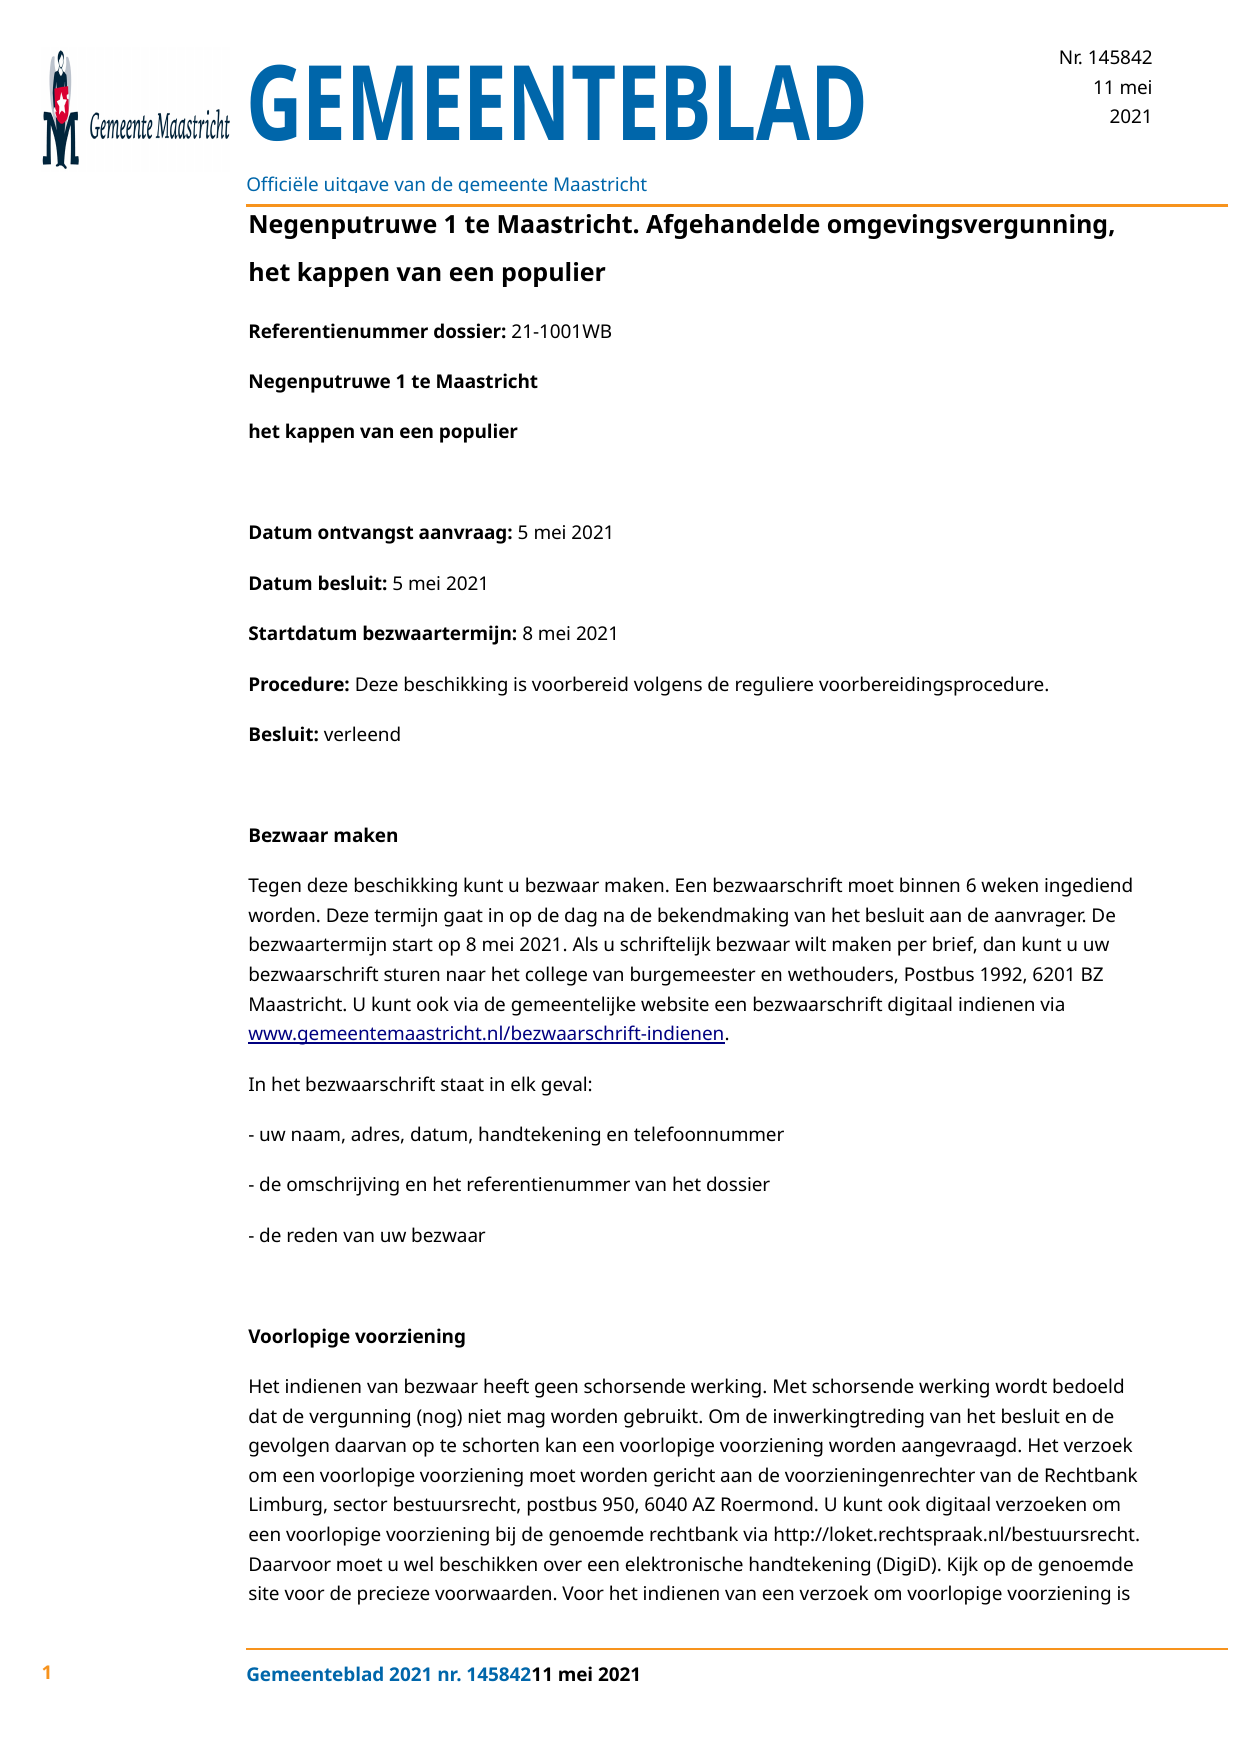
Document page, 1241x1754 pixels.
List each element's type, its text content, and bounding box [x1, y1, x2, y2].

text Bezwaar maken [248, 822, 1152, 848]
text Datum besluit: 5 mei 2021 [248, 570, 1152, 596]
text Voorlopige voorziening [248, 1323, 1152, 1349]
text In het bezwaarschrift staat in elk geval: [248, 1071, 1152, 1097]
text - uw naam, adres, datum, handtekening en telefoonnummer [248, 1121, 1152, 1147]
picture [41, 47, 231, 172]
text Referentienummer dossier: 21-1001WB [248, 318, 1152, 344]
text Het indienen van bezwaar heeft geen schorsende werking. Met schorsende werking wordt bedoeld dat de vergunning (nog) niet mag worden gebruikt. Om de inwerkingtreding van het besluit en de gevolgen daarvan op te schorten kan een voorlopige voorziening worden aangevraagd. Het verzoek om een voorlopige voorziening moet worden gericht aan de voorzieningenrechter van de Rechtbank Limburg, sector bestuursrecht, postbus 950, 6040 AZ Roermond. U kunt ook digitaal verzoeken om een voorlopige voorziening bij de genoemde rechtbank via http://loket.rechtspraak.nl/bestuursrecht. Daarvoor moet u wel beschikken over een elektronische handtekening (DigiD). Kijk op de genoemde site voor de precieze voorwaarden. Voor het indienen van een verzoek om voorlopige voorziening is [248, 1373, 1152, 1606]
text Startdatum bezwaartermijn: 8 mei 2021 [248, 620, 1152, 646]
text Besluit: verleend [248, 721, 1152, 747]
text Negenputruwe 1 te Maastricht [248, 368, 1152, 394]
text Negenputruwe 1 te Maastricht. Afgehandelde omgevingsvergunning, het kappen van een populier [248, 207, 1152, 288]
text Datum ontvangst aanvraag: 5 mei 2021 [248, 519, 1152, 545]
text het kappen van een populier [248, 419, 1152, 444]
text - de reden van uw bezwaar [248, 1222, 1152, 1248]
text Tegen deze beschikking kunt u bezwaar maken. Een bezwaarschrift moet binnen 6 weken ingediend worden. Deze termijn gaat in op de dag na de bekendmaking van het besluit aan de aanvrager. De bezwaartermijn start op 8 mei 2021. Als u schriftelijk bezwaar wilt maken per brief, dan kunt u uw bezwaarschrift sturen naar het college van burgemeester en wethouders, Postbus 1992, 6201 BZ Maastricht. U kunt ook via de gemeentelijke website een bezwaarschrift digitaal indienen via www.gemeentemaastricht.nl/bezwaarschrift-indienen. [248, 872, 1152, 1046]
text Procedure: Deze beschikking is voorbereid volgens de reguliere voorbereidingsprocedure. [248, 671, 1152, 697]
text - de omschrijving en het referentienummer van het dossier [248, 1172, 1152, 1197]
